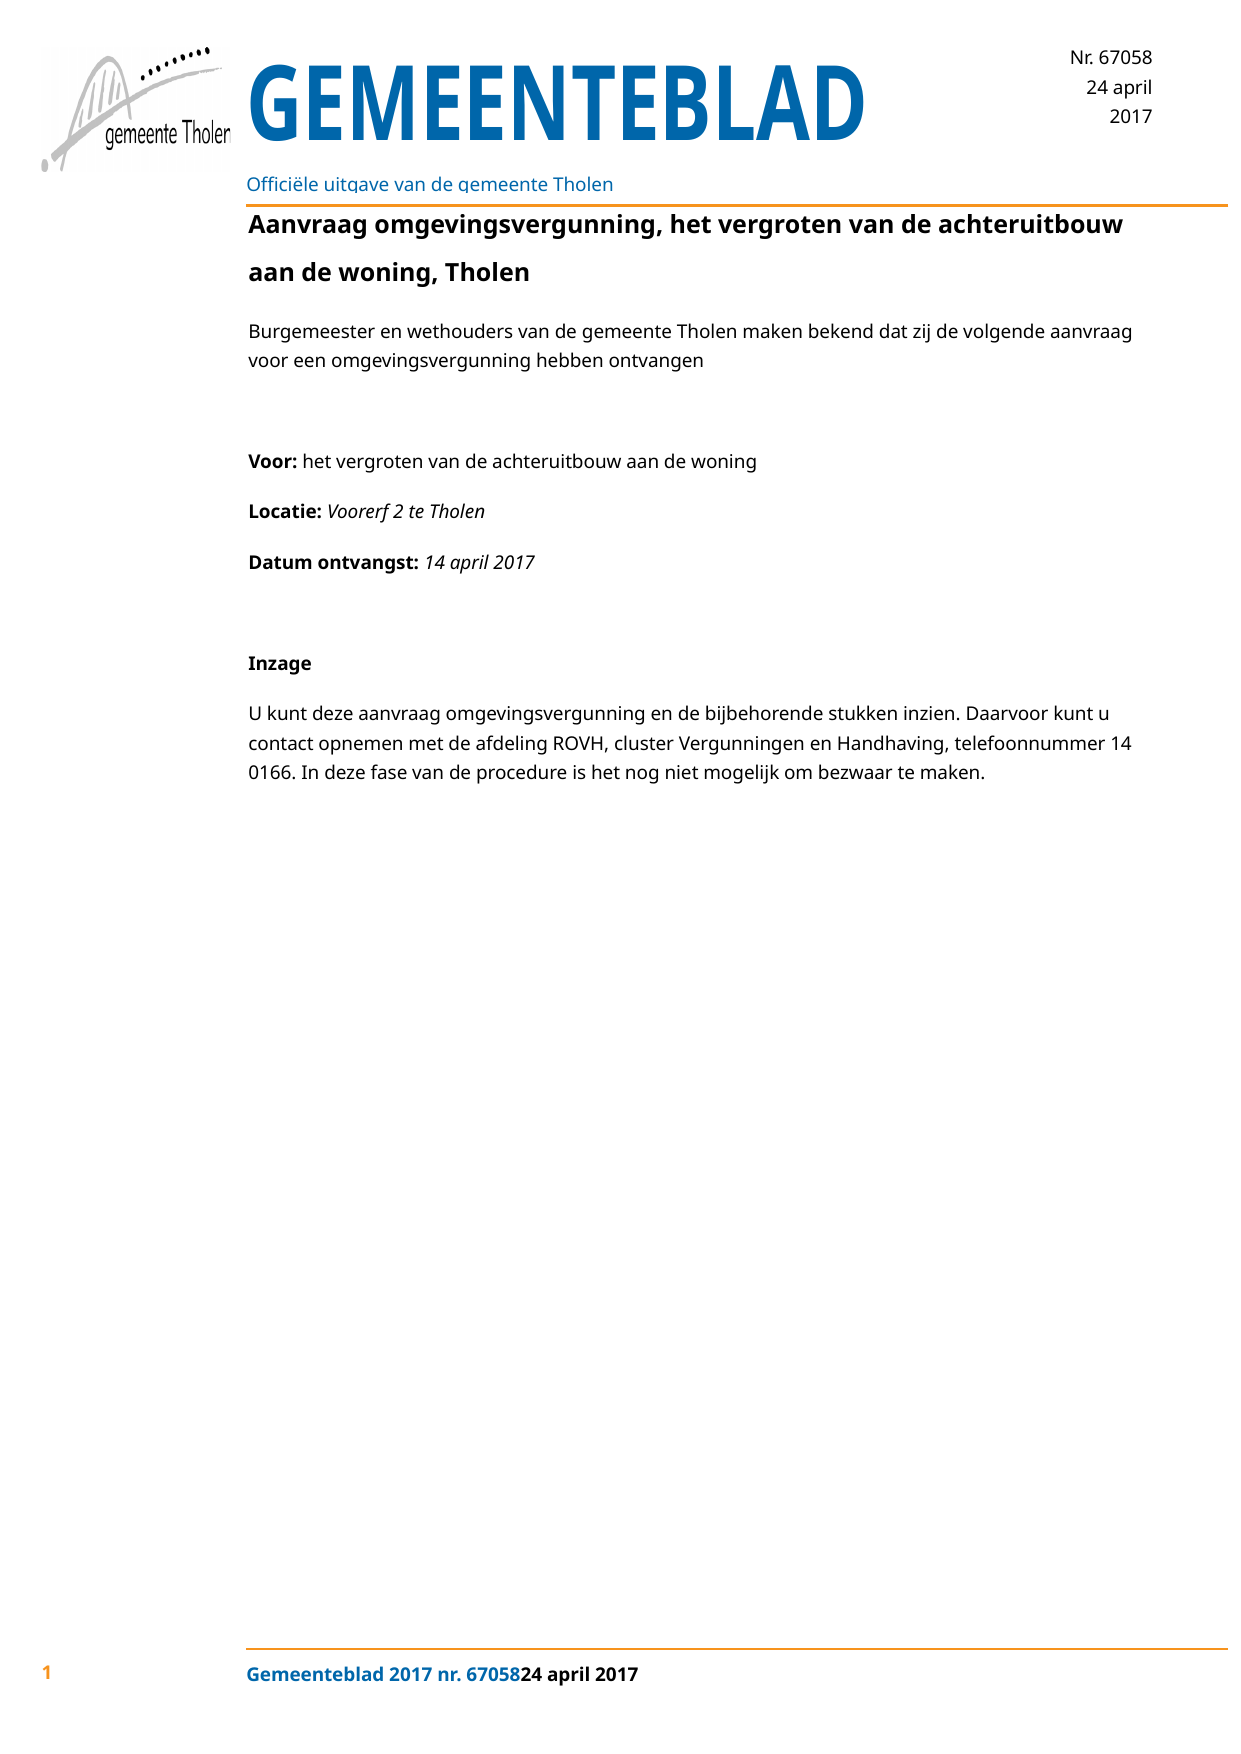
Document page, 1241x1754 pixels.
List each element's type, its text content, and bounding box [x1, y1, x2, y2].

text Inzage [248, 650, 1152, 676]
text Locatie: Voorerf 2 te Tholen [248, 499, 1152, 524]
text Burgemeester en wethouders van de gemeente Tholen maken bekend dat zij de volgende aanvraag voor een omgevingsvergunning hebben ontvangen [248, 318, 1152, 373]
text Aanvraag omgevingsvergunning, het vergroten van de achteruitbouw aan de woning, Tholen [248, 207, 1152, 288]
picture [41, 47, 231, 172]
text U kunt deze aanvraag omgevingsvergunning en de bijbehorende stukken inzien. Daarvoor kunt u contact opnemen met de afdeling ROVH, cluster Vergunningen en Handhaving, telefoonnummer 14 0166. In deze fase van de procedure is het nog niet mogelijk om bezwaar te maken. [248, 700, 1152, 785]
text Voor: het vergroten van de achteruitbouw aan de woning [248, 448, 1152, 474]
text Datum ontvangst: 14 april 2017 [248, 549, 1152, 575]
